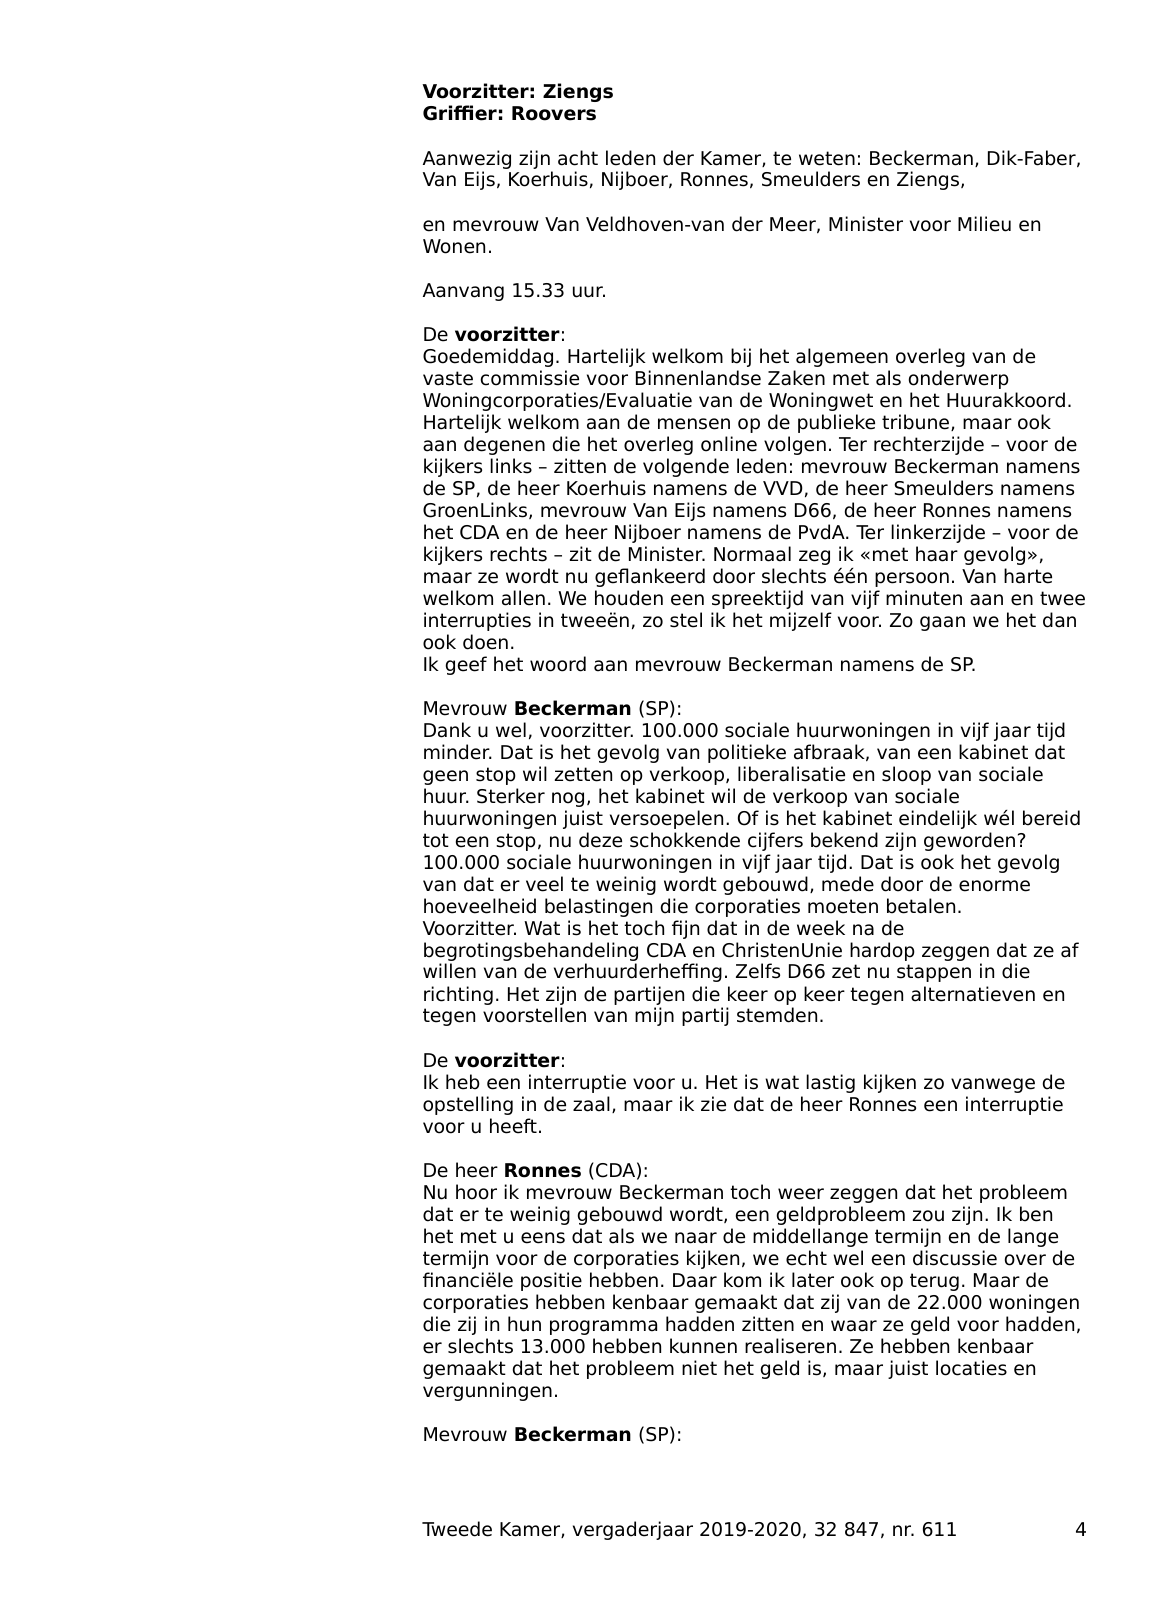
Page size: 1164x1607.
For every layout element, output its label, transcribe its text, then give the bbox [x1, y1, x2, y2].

text De voorzitter: [422, 1049, 1087, 1072]
text Goedemiddag. Hartelijk welkom bij het algemeen overleg van de vaste commissie voor Binnenlandse Zaken met als onderwerp Woningcorporaties/Evaluatie van de Woningwet en het Huurakkoord. Hartelijk welkom aan de mensen op de publieke tribune, maar ook aan degenen die het overleg online volgen. Ter rechterzijde – voor de kijkers links – zitten de volgende leden: mevrouw Beckerman namens de SP, de heer Koerhuis namens de VVD, de heer Smeulders namens GroenLinks, mevrouw Van Eijs namens D66, de heer Ronnes namens het CDA en de heer Nijboer namens de PvdA. Ter linkerzijde – voor de kijkers rechts – zit de Minister. Normaal zeg ik «met haar gevolg», maar ze wordt nu geflankeerd door slechts één persoon. Van harte welkom allen. We houden een spreektijd van vijf minuten aan en twee interrupties in tweeën, zo stel ik het mijzelf voor. Zo gaan we het dan ook doen. [422, 346, 1087, 653]
text Mevrouw Beckerman (SP): [422, 1424, 1087, 1446]
text De voorzitter: [422, 324, 1087, 346]
text Voorzitter. Wat is het toch fijn dat in de week na de begrotingsbehandeling CDA en ChristenUnie hardop zeggen dat ze af willen van de verhuurderheffing. Zelfs D66 zet nu stappen in die richting. Het zijn de partijen die keer op keer tegen alternatieven en tegen voorstellen van mijn partij stemden. [422, 917, 1087, 1027]
text Voorzitter: Ziengs [422, 81, 1087, 103]
text Nu hoor ik mevrouw Beckerman toch weer zeggen dat het probleem dat er te weinig gebouwd wordt, een geldprobleem zou zijn. Ik ben het met u eens dat als we naar de middellange termijn en de lange termijn voor de corporaties kijken, we echt wel een discussie over de financiële positie hebben. Daar kom ik later ook op terug. Maar de corporaties hebben kenbaar gemaakt dat zij van de 22.000 woningen die zij in hun programma hadden zitten en waar ze geld voor hadden, er slechts 13.000 hebben kunnen realiseren. Ze hebben kenbaar gemaakt dat het probleem niet het geld is, maar juist locaties en vergunningen. [422, 1182, 1087, 1401]
text Ik geef het woord aan mevrouw Beckerman namens de SP. [422, 653, 1087, 676]
text Griffier: Roovers [422, 103, 1087, 125]
text Aanwezig zijn acht leden der Kamer, te weten: Beckerman, Dik-Faber, Van Eijs, Koerhuis, Nijboer, Ronnes, Smeulders en Ziengs, [422, 147, 1087, 191]
text Ik heb een interruptie voor u. Het is wat lastig kijken zo vanwege de opstelling in de zaal, maar ik zie dat de heer Ronnes een interruptie voor u heeft. [422, 1072, 1087, 1137]
text Aanvang 15.33 uur. [422, 280, 1087, 302]
text Dank u wel, voorzitter. 100.000 sociale huurwoningen in vijf jaar tijd minder. Dat is het gevolg van politieke afbraak, van een kabinet dat geen stop wil zetten op verkoop, liberalisatie en sloop van sociale huur. Sterker nog, het kabinet wil de verkoop van sociale huurwoningen juist versoepelen. Of is het kabinet eindelijk wél bereid tot een stop, nu deze schokkende cijfers bekend zijn geworden? 100.000 sociale huurwoningen in vijf jaar tijd. Dat is ook het gevolg van dat er veel te weinig wordt gebouwd, mede door de enorme hoeveelheid belastingen die corporaties moeten betalen. [422, 720, 1087, 917]
text De heer Ronnes (CDA): [422, 1160, 1087, 1182]
text Mevrouw Beckerman (SP): [422, 698, 1087, 720]
text en mevrouw Van Veldhoven-van der Meer, Minister voor Milieu en Wonen. [422, 213, 1087, 257]
